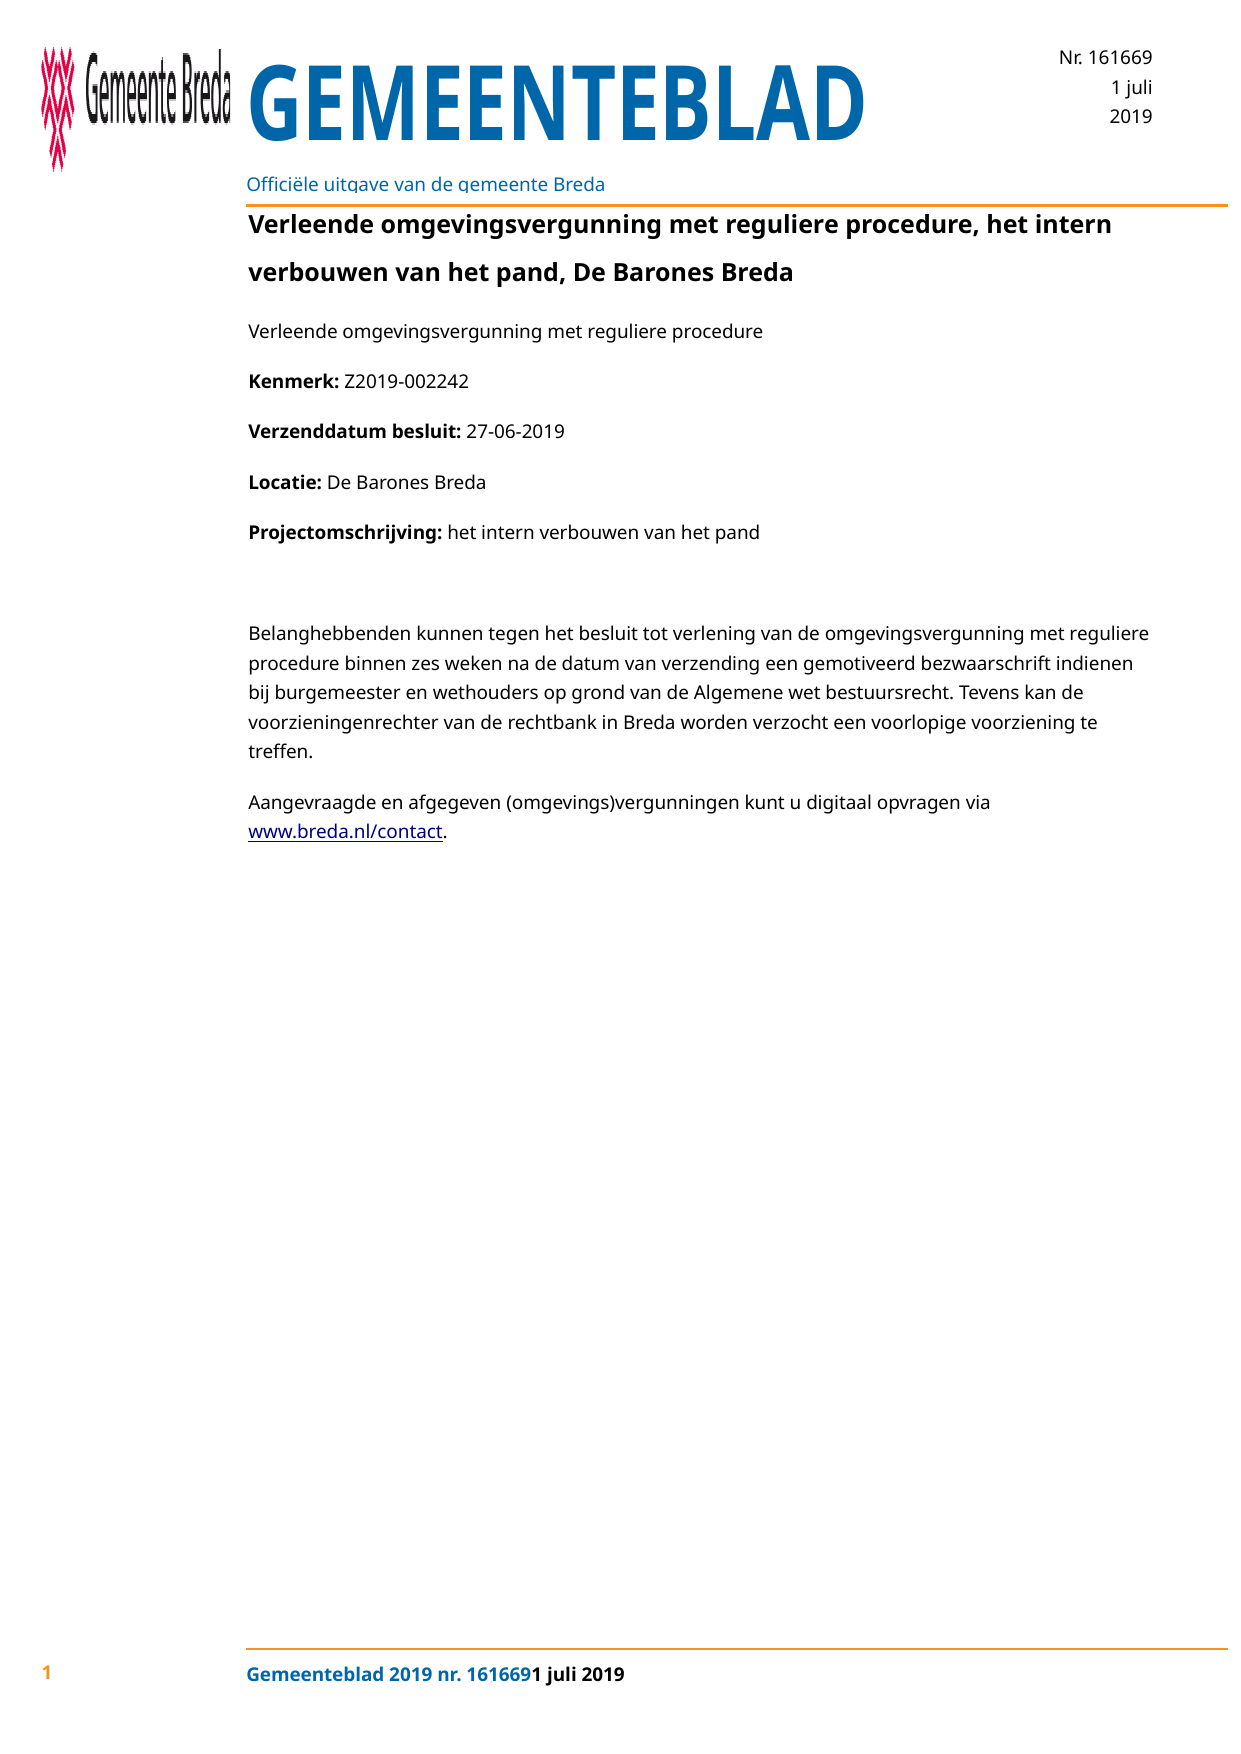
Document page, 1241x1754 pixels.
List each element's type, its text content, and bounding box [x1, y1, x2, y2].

picture [41, 47, 231, 172]
text Verleende omgevingsvergunning met reguliere procedure [248, 318, 1152, 344]
text Kenmerk: Z2019-002242 [248, 368, 1152, 394]
text Verleende omgevingsvergunning met reguliere procedure, het intern verbouwen van het pand, De Barones Breda [248, 207, 1152, 288]
text Locatie: De Barones Breda [248, 469, 1152, 495]
text Aangevraagde en afgegeven (omgevings)vergunningen kunt u digitaal opvragen via www.breda.nl/contact. [248, 789, 1152, 844]
text Verzenddatum besluit: 27-06-2019 [248, 419, 1152, 444]
text Belanghebbenden kunnen tegen het besluit tot verlening van de omgevingsvergunning met reguliere procedure binnen zes weken na de datum van verzending een gemotiveerd bezwaarschrift indienen bij burgemeester en wethouders op grond van de Algemene wet bestuursrecht. Tevens kan de voorzieningenrechter van de rechtbank in Breda worden verzocht een voorlopige voorziening te treffen. [248, 620, 1152, 764]
text Projectomschrijving: het intern verbouwen van het pand [248, 519, 1152, 545]
